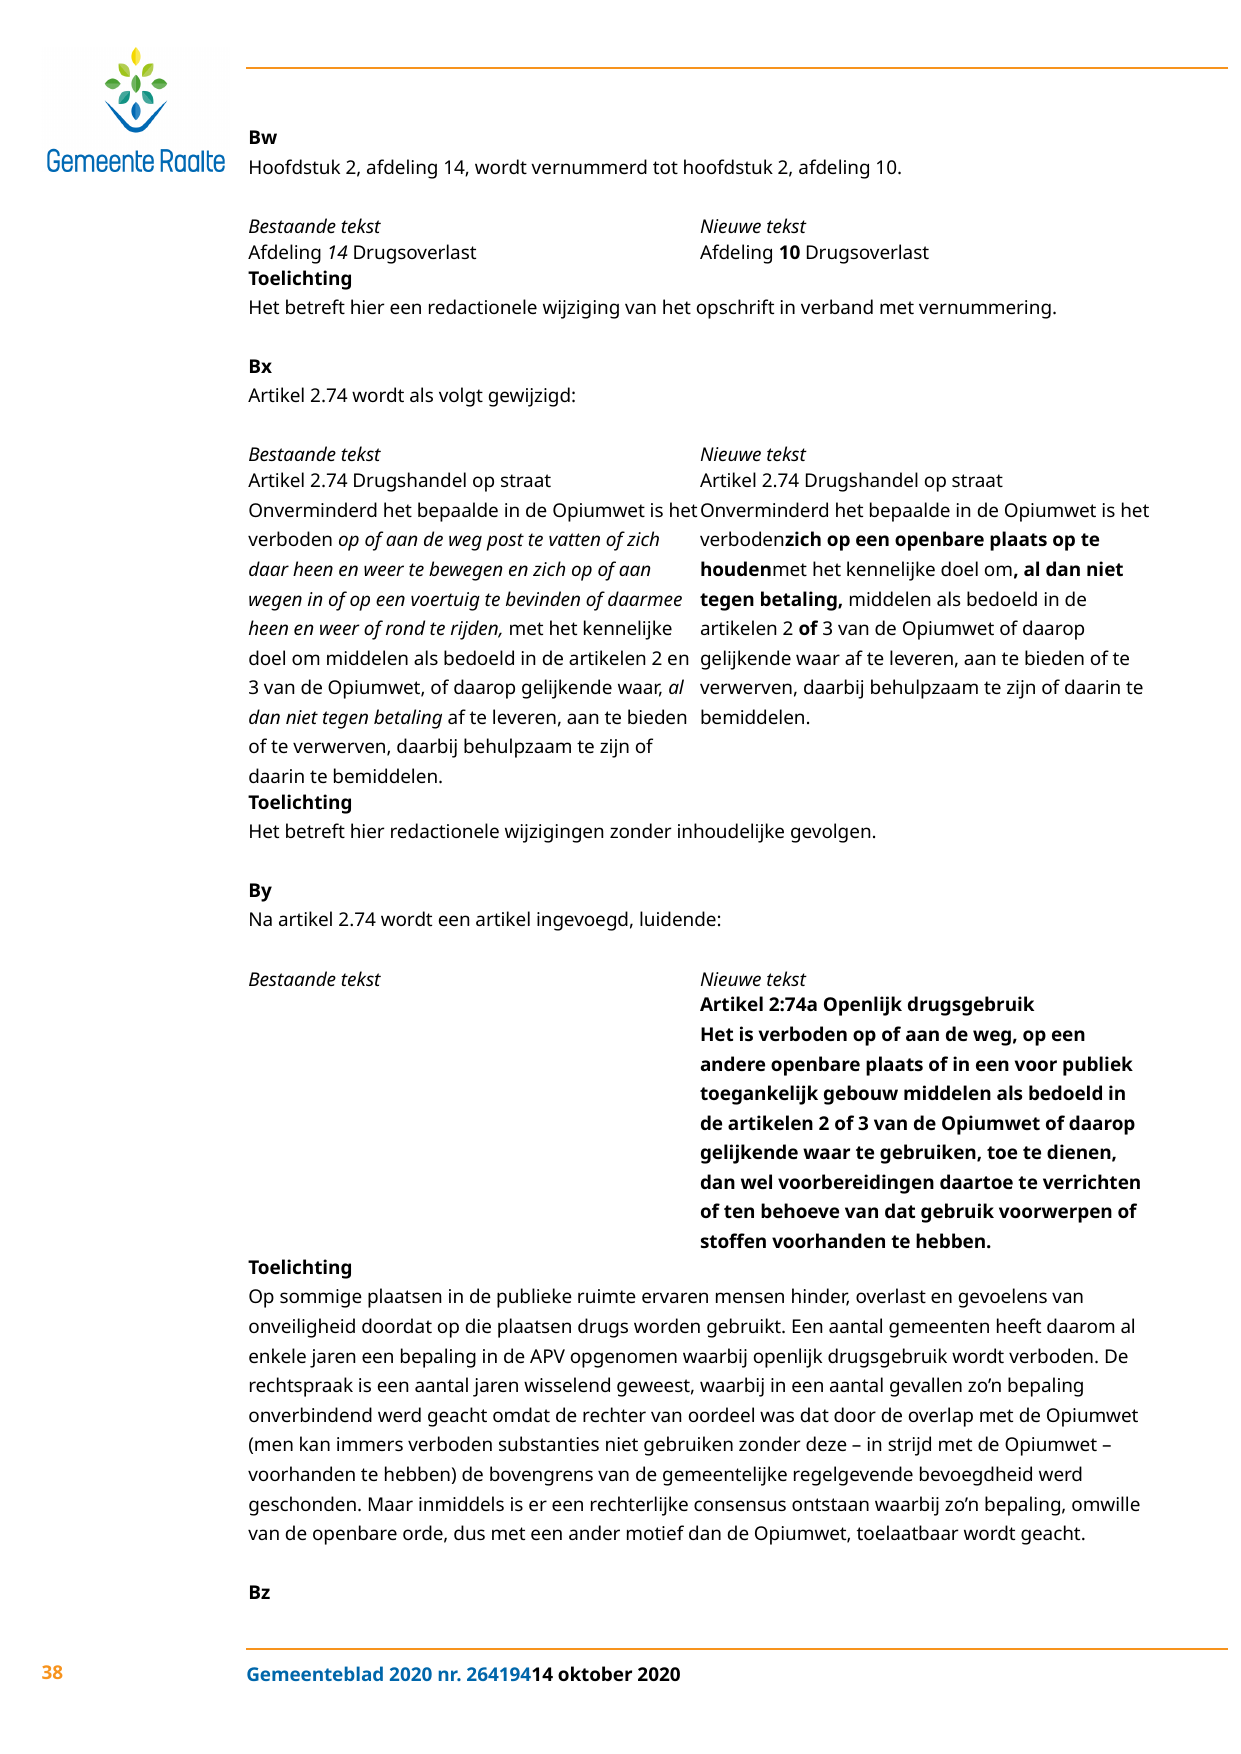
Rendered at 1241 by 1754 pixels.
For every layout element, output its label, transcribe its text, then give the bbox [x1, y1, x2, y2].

table_cell Artikel 2.74 Drugshandel op straat Onverminderd het bepaalde in de Opiumwet is het verboden op of aan de weg post te vatten of zich daar heen en weer te bewegen en zich op of aan wegen in of op een voertuig te bevinden of daarmee heen en weer of rond te rijden, met het kennelijke doel om middelen als bedoeld in de artikelen 2 en 3 van de Opiumwet, of daarop gelijkende waar, al dan niet tegen betaling af te leveren, aan te bieden of te verwerven, daarbij behulpzaam te zijn of daarin te bemiddelen. [248, 468, 700, 789]
table_header Bestaande tekst [248, 213, 700, 239]
table_cell Toelichting Het betreft hier redactionele wijzigingen zonder inhoudelijke gevolgen. [248, 789, 1152, 844]
text Bx [248, 353, 1152, 378]
text Bw [248, 124, 1152, 150]
table_cell Artikel 2:74a Openlijk drugsgebruik Het is verboden op of aan de weg, op een andere openbare plaats of in een voor publiek toegankelijk gebouw middelen als bedoeld in de artikelen 2 of 3 van de Opiumwet of daarop gelijkende waar te gebruiken, toe te dienen, dan wel voorbereidingen daartoe te verrichten of ten behoeve van dat gebruik voorwerpen of stoffen voorhanden te hebben. [700, 992, 1152, 1254]
table_header Bestaande tekst [248, 966, 700, 992]
text Artikel 2.74 wordt als volgt gewijzigd: [248, 382, 1152, 408]
table_header Nieuwe tekst [700, 213, 1152, 239]
table_cell [248, 992, 700, 1254]
text Bz [248, 1579, 1152, 1604]
table_header Nieuwe tekst [700, 966, 1152, 992]
text Hoofdstuk 2, afdeling 14, wordt vernummerd tot hoofdstuk 2, afdeling 10. [248, 154, 1152, 180]
table_cell Toelichting Op sommige plaatsen in de publieke ruimte ervaren mensen hinder, overlast en gevoelens van onveiligheid doordat op die plaatsen drugs worden gebruikt. Een aantal gemeenten heeft daarom al enkele jaren een bepaling in de APV opgenomen waarbij openlijk drugsgebruik wordt verboden. De rechtspraak is een aantal jaren wisselend geweest, waarbij in een aantal gevallen zo’n bepaling onverbindend werd geacht omdat de rechter van oordeel was dat door de overlap met de Opiumwet (men kan immers verboden substanties niet gebruiken zonder deze – in strijd met de Opiumwet – voorhanden te hebben) de bovengrens van de gemeentelijke regelgevende bevoegdheid werd geschonden. Maar inmiddels is er een rechterlijke consensus ontstaan waarbij zo’n bepaling, omwille van de openbare orde, dus met een ander motief dan de Opiumwet, toelaatbaar wordt geacht. [248, 1254, 1152, 1546]
table_cell Afdeling 10 Drugsoverlast [700, 239, 1152, 265]
table_cell Artikel 2.74 Drugshandel op straat Onverminderd het bepaalde in de Opiumwet is het verbodenzich op een openbare plaats op te houdenmet het kennelijke doel om, al dan niet tegen betaling, middelen als bedoeld in de artikelen 2 of 3 van de Opiumwet of daarop gelijkende waar af te leveren, aan te bieden of te verwerven, daarbij behulpzaam te zijn of daarin te bemiddelen. [700, 468, 1152, 789]
picture [41, 47, 231, 172]
text By [248, 877, 1152, 903]
table_cell Afdeling 14 Drugsoverlast [248, 239, 700, 265]
table_header Nieuwe tekst [700, 442, 1152, 467]
table_header Bestaande tekst [248, 442, 700, 467]
table_cell Toelichting Het betreft hier een redactionele wijziging van het opschrift in verband met vernummering. [248, 265, 1152, 320]
text Na artikel 2.74 wordt een artikel ingevoegd, luidende: [248, 907, 1152, 932]
